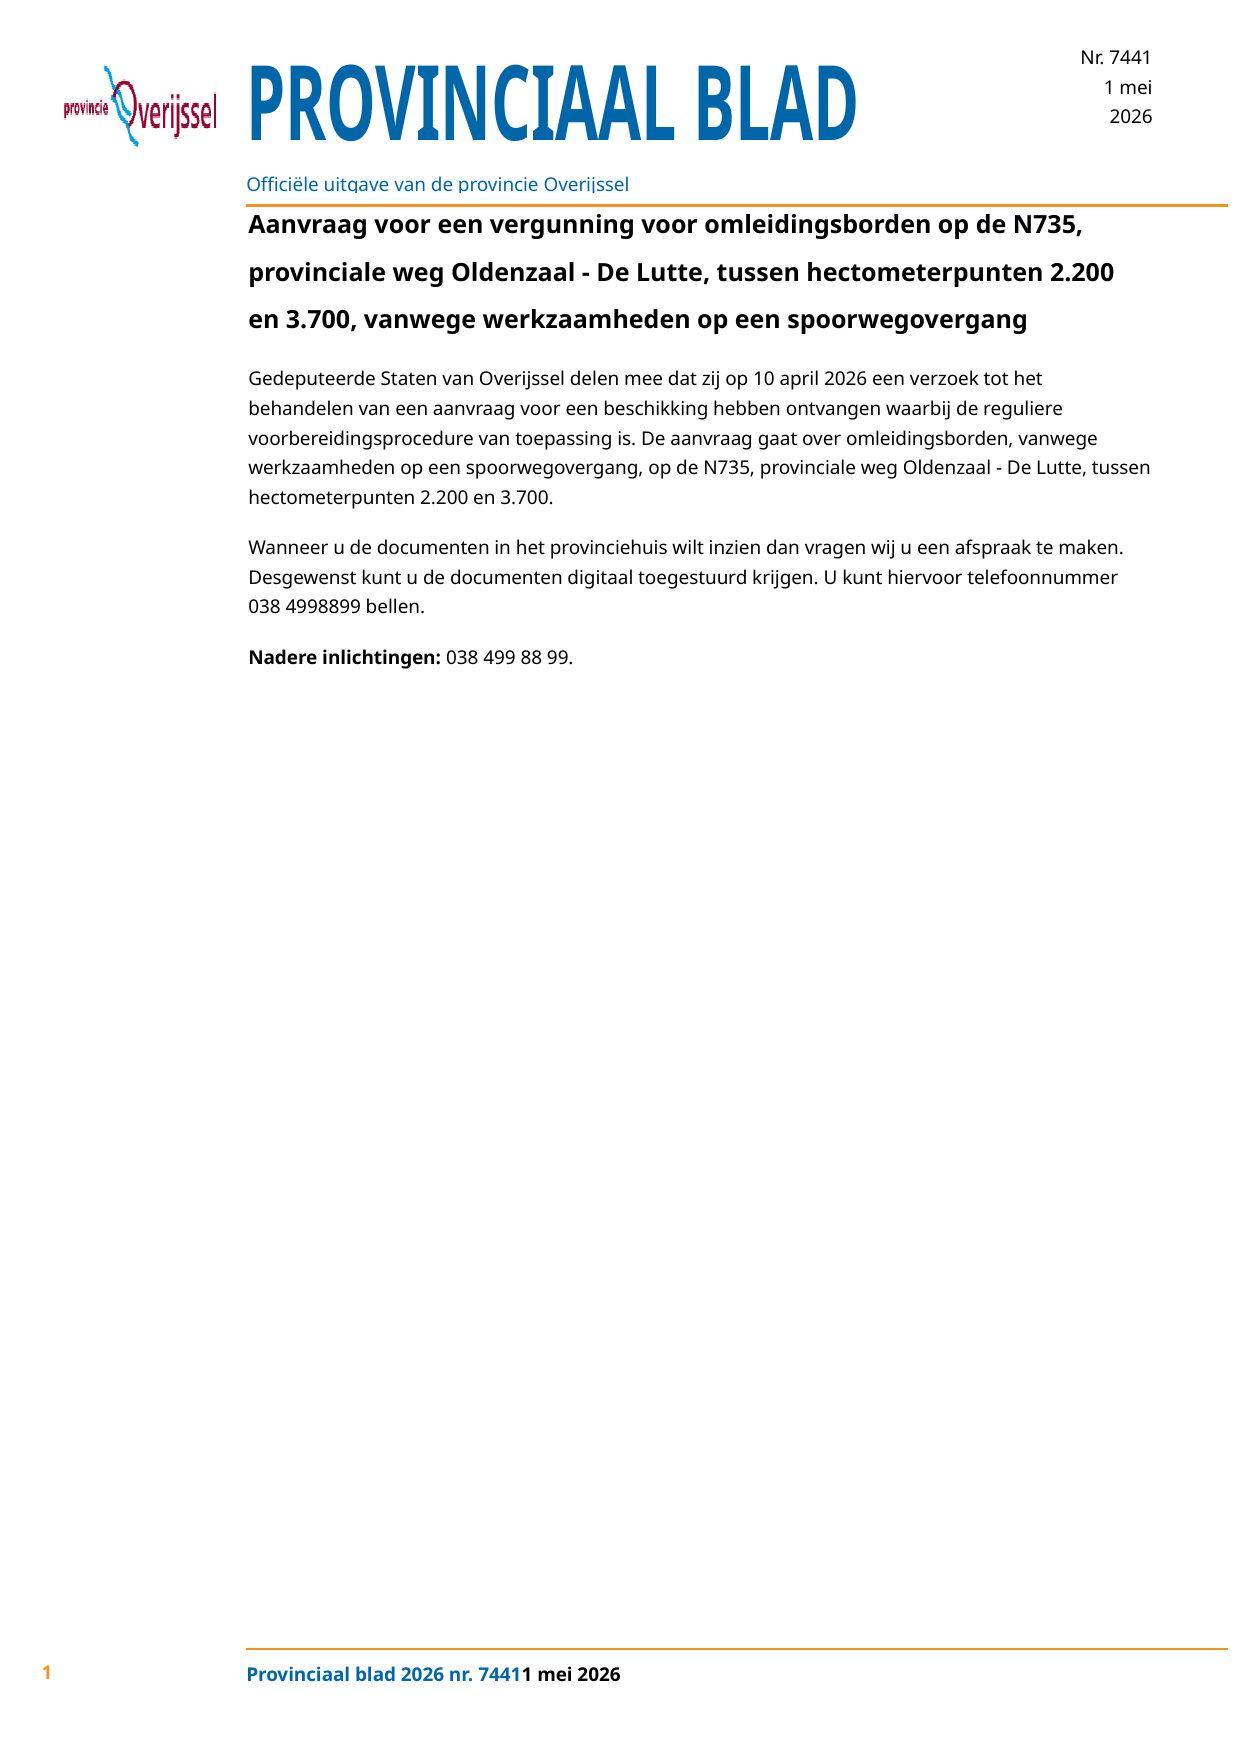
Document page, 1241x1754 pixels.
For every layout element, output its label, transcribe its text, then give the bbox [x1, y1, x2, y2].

text Wanneer u de documenten in het provinciehuis wilt inzien dan vragen wij u een afspraak te maken. Desgewenst kunt u de documenten digitaal toegestuurd krijgen. U kunt hiervoor telefoonnummer 038 4998899 bellen. [248, 534, 1152, 619]
text Nadere inlichtingen: 038 499 88 99. [248, 644, 1152, 669]
text Aanvraag voor een vergunning voor omleidingsborden op de N735, provinciale weg Oldenzaal - De Lutte, tussen hectometerpunten 2.200 en 3.700, vanwege werkzaamheden op een spoorwegovergang [248, 207, 1152, 336]
text Gedeputeerde Staten van Overijssel delen mee dat zij op 10 april 2026 een verzoek tot het behandelen van een aanvraag voor een beschikking hebben ontvangen waarbij de reguliere voorbereidingsprocedure van toepassing is. De aanvraag gaat over omleidingsborden, vanwege werkzaamheden op een spoorwegovergang, op de N735, provinciale weg Oldenzaal - De Lutte, tussen hectometerpunten 2.200 en 3.700. [248, 366, 1152, 509]
picture [41, 47, 231, 172]
